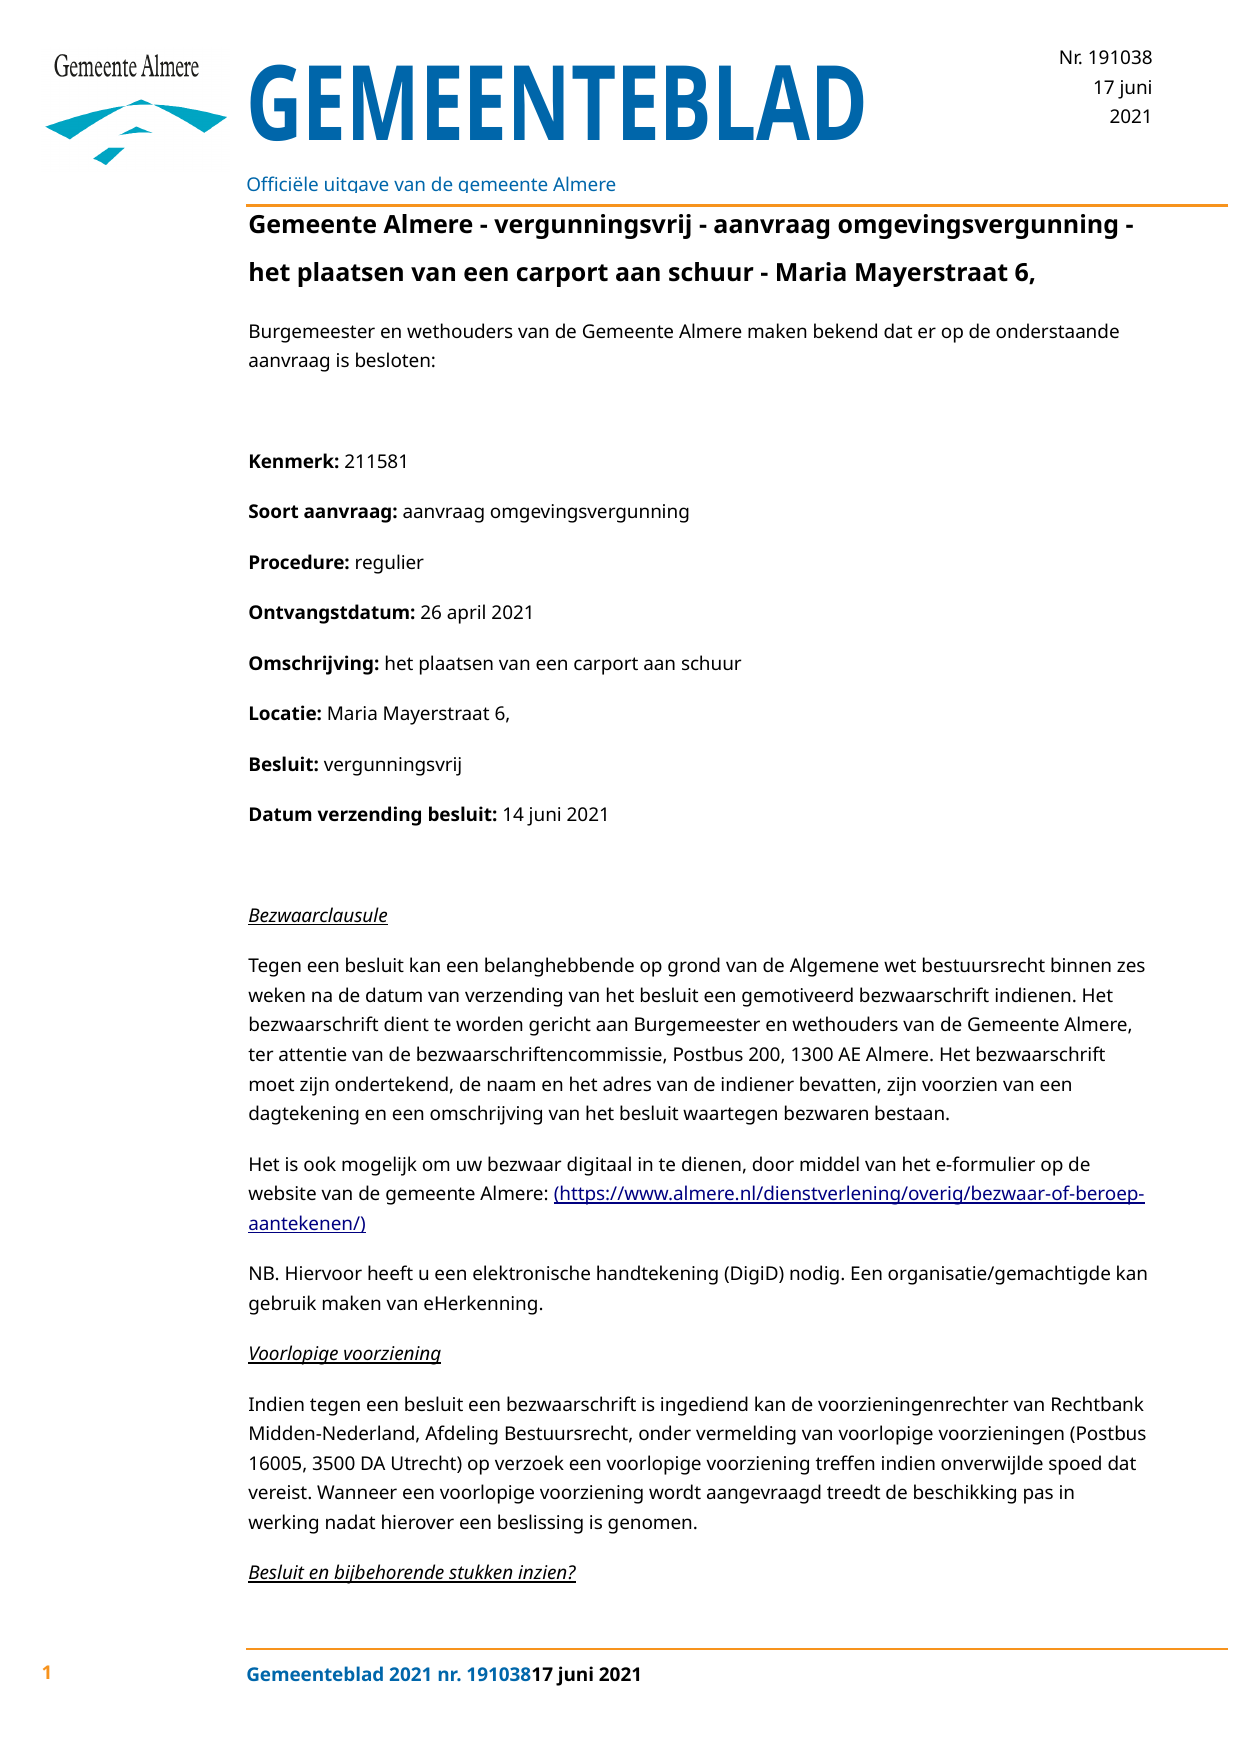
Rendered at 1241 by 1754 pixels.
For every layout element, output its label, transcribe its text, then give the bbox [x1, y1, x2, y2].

text Indien tegen een besluit een bezwaarschrift is ingediend kan de voorzieningenrechter van Rechtbank Midden-Nederland, Afdeling Bestuursrecht, onder vermelding van voorlopige voorzieningen (Postbus 16005, 3500 DA Utrecht) op verzoek een voorlopige voorziening treffen indien onverwijlde spoed dat vereist. Wanneer een voorlopige voorziening wordt aangevraagd treedt de beschikking pas in werking nadat hierover een beslissing is genomen. [248, 1391, 1152, 1535]
text Besluit en bijbehorende stukken inzien? [248, 1559, 1152, 1585]
text Burgemeester en wethouders van de Gemeente Almere maken bekend dat er op de onderstaande aanvraag is besloten: [248, 318, 1152, 373]
text Datum verzending besluit: 14 juni 2021 [248, 801, 1152, 827]
text Procedure: regulier [248, 549, 1152, 575]
text Gemeente Almere - vergunningsvrij - aanvraag omgevingsvergunning - het plaatsen van een carport aan schuur - Maria Mayerstraat 6, [248, 207, 1152, 288]
text Voorlopige voorziening [248, 1340, 1152, 1366]
text Kenmerk: 211581 [248, 448, 1152, 474]
text Soort aanvraag: aanvraag omgevingsvergunning [248, 499, 1152, 524]
text Omschrijving: het plaatsen van een carport aan schuur [248, 650, 1152, 676]
text Besluit: vergunningsvrij [248, 751, 1152, 777]
picture [41, 47, 231, 172]
text NB. Hiervoor heeft u een elektronische handtekening (DigiD) nodig. Een organisatie/gemachtigde kan gebruik maken van eHerkenning. [248, 1260, 1152, 1316]
text Bezwaarclausule [248, 902, 1152, 928]
text Ontvangstdatum: 26 april 2021 [248, 599, 1152, 625]
text Tegen een besluit kan een belanghebbende op grond van de Algemene wet bestuursrecht binnen zes weken na de datum van verzending van het besluit een gemotiveerd bezwaarschrift indienen. Het bezwaarschrift dient te worden gericht aan Burgemeester en wethouders van de Gemeente Almere, ter attentie van de bezwaarschriftencommissie, Postbus 200, 1300 AE Almere. Het bezwaarschrift moet zijn ondertekend, de naam en het adres van de indiener bevatten, zijn voorzien van een dagtekening en een omschrijving van het besluit waartegen bezwaren bestaan. [248, 952, 1152, 1126]
text Locatie: Maria Mayerstraat 6, [248, 700, 1152, 726]
text Het is ook mogelijk om uw bezwaar digitaal in te dienen, door middel van het e-formulier op de website van de gemeente Almere: (https://www.almere.nl/dienstverlening/overig/bezwaar-of-beroep-aantekenen/) [248, 1151, 1152, 1236]
